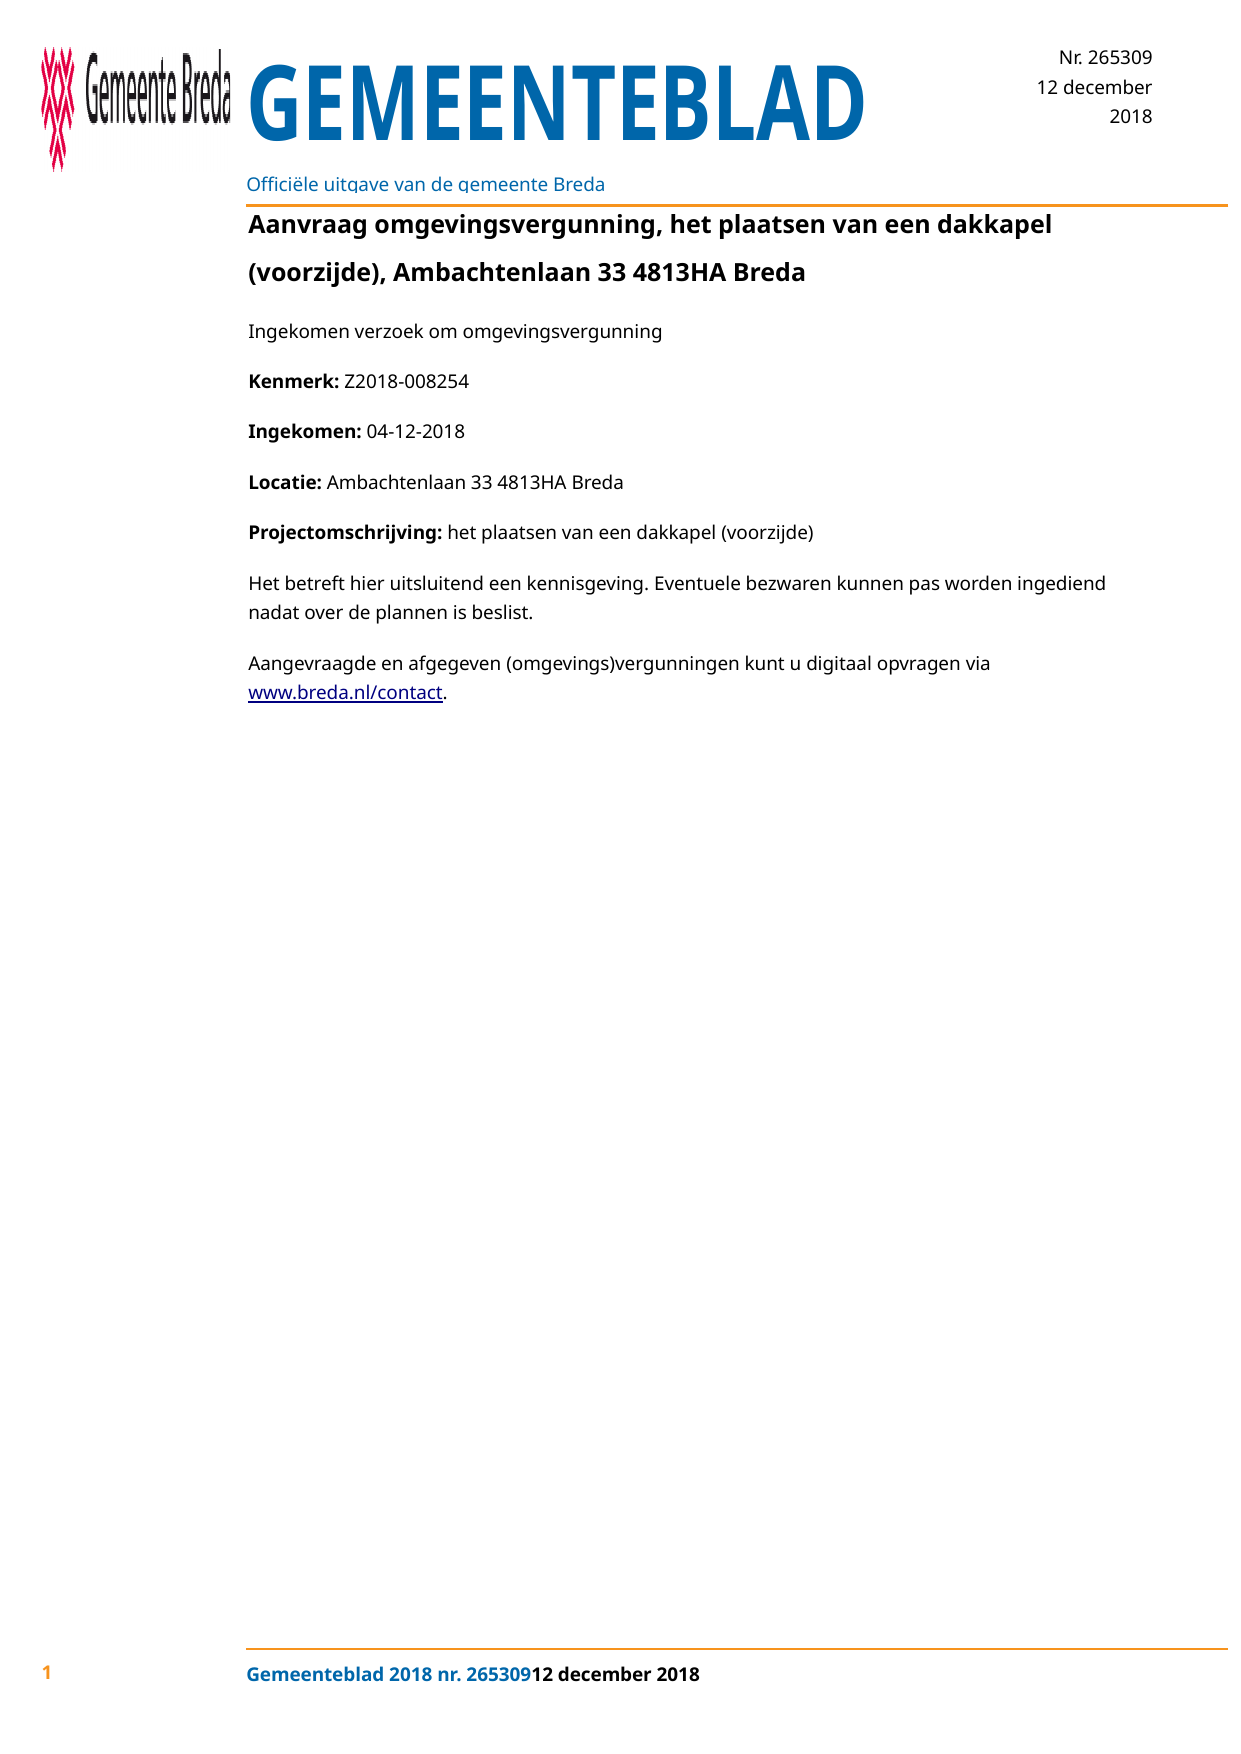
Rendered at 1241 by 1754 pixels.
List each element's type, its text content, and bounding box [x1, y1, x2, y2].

text Aanvraag omgevingsvergunning, het plaatsen van een dakkapel (voorzijde), Ambachtenlaan 33 4813HA Breda [248, 207, 1152, 288]
text Ingekomen verzoek om omgevingsvergunning [248, 318, 1152, 344]
text Het betreft hier uitsluitend een kennisgeving. Eventuele bezwaren kunnen pas worden ingediend nadat over de plannen is beslist. [248, 570, 1152, 625]
text Kenmerk: Z2018-008254 [248, 368, 1152, 394]
text Projectomschrijving: het plaatsen van een dakkapel (voorzijde) [248, 519, 1152, 545]
picture [41, 47, 231, 172]
text Aangevraagde en afgegeven (omgevings)vergunningen kunt u digitaal opvragen via www.breda.nl/contact. [248, 650, 1152, 705]
text Ingekomen: 04-12-2018 [248, 419, 1152, 444]
text Locatie: Ambachtenlaan 33 4813HA Breda [248, 469, 1152, 495]
